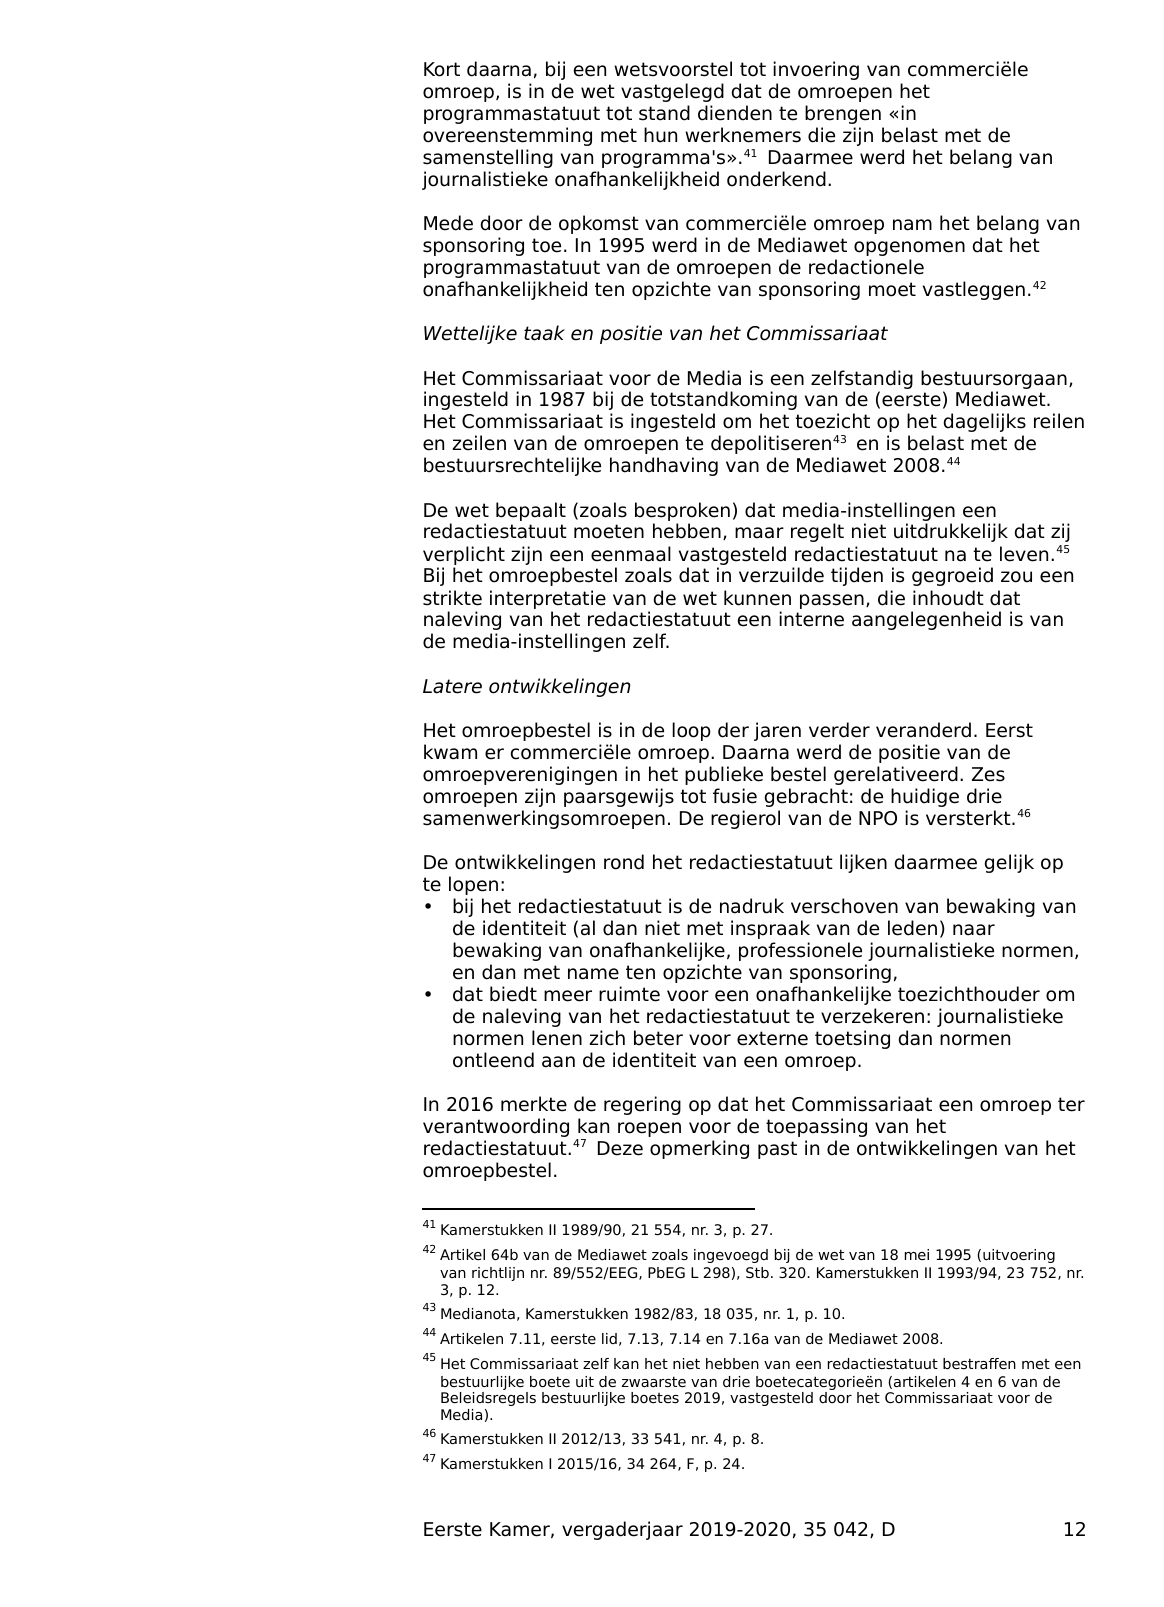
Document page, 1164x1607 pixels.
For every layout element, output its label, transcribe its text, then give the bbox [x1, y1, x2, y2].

text Mede door de opkomst van commerciële omroep nam het belang van sponsoring toe. In 1995 werd in de Mediawet opgenomen dat het programmastatuut van de omroepen de redactionele onafhankelijkheid ten opzichte van sponsoring moet vastleggen. [422, 213, 1087, 301]
text Het Commissariaat voor de Media is een zelfstandig bestuursorgaan, ingesteld in 1987 bij de totstandkoming van de (eerste) Mediawet. Het Commissariaat is ingesteld om het toezicht op het dagelijks reilen en zeilen van de omroepen te depolitiseren en is belast met de bestuursrechtelijke handhaving van de Mediawet 2008. [422, 367, 1087, 477]
text Het Commissariaat zelf kan het niet hebben van een redactiestatuut bestraffen met een bestuurlijke boete uit de zwaarste van drie boetecategorieën (artikelen 4 en 6 van de Beleidsregels bestuurlijke boetes 2019, vastgesteld door het Commissariaat voor de Media). [422, 1352, 1087, 1424]
subtitle Wettelijke taak en positie van het Commissariaat [422, 323, 1087, 345]
text Artikel 64b van de Mediawet zoals ingevoegd bij de wet van 18 mei 1995 (uitvoering van richtlijn nr. 89/552/EEG, PbEG L 298), Stb. 320. Kamerstukken II 1993/94, 23 752, nr. 3, p. 12. [422, 1243, 1087, 1299]
text De ontwikkelingen rond het redactiestatuut lijken daarmee gelijk op te lopen: [422, 852, 1087, 896]
text In 2016 merkte de regering op dat het Commissariaat een omroep ter verantwoording kan roepen voor de toepassing van het redactiestatuut. Deze opmerking past in de ontwikkelingen van het omroepbestel. [422, 1094, 1087, 1182]
text Kamerstukken II 2012/13, 33 541, nr. 4, p. 8. [422, 1427, 1087, 1449]
text Artikelen 7.11, eerste lid, 7.13, 7.14 en 7.16a van de Mediawet 2008. [422, 1327, 1087, 1349]
subtitle Latere ontwikkelingen [422, 676, 1087, 697]
text • dat biedt meer ruimte voor een onafhankelijke toezichthouder om de naleving van het redactiestatuut te verzekeren: journalistieke normen lenen zich beter voor externe toetsing dan normen ontleend aan de identiteit van een omroep. [422, 984, 1087, 1072]
text Het omroepbestel is in de loop der jaren verder veranderd. Eerst kwam er commerciële omroep. Daarna werd de positie van de omroepverenigingen in het publieke bestel gerelativeerd. Zes omroepen zijn paarsgewijs tot fusie gebracht: de huidige drie samenwerkingsomroepen. De regierol van de NPO is versterkt. [422, 720, 1087, 829]
text Kamerstukken I 2015/16, 34 264, F, p. 24. [422, 1452, 1087, 1474]
text De wet bepaalt (zoals besproken) dat media-instellingen een redactiestatuut moeten hebben, maar regelt niet uitdrukkelijk dat zij verplicht zijn een eenmaal vastgesteld redactiestatuut na te leven. Bij het omroepbestel zoals dat in verzuilde tijden is gegroeid zou een strikte interpretatie van de wet kunnen passen, die inhoudt dat naleving van het redactiestatuut een interne aangelegenheid is van de media-instellingen zelf. [422, 499, 1087, 653]
text Kamerstukken II 1989/90, 21 554, nr. 3, p. 27. [422, 1218, 1087, 1240]
text Medianota, Kamerstukken 1982/83, 18 035, nr. 1, p. 10. [422, 1302, 1087, 1324]
text Kort daarna, bij een wetsvoorstel tot invoering van commerciële omroep, is in de wet vastgelegd dat de omroepen het programmastatuut tot stand dienden te brengen «in overeenstemming met hun werknemers die zijn belast met de samenstelling van programma's». Daarmee werd het belang van journalistieke onafhankelijkheid onderkend. [422, 59, 1087, 191]
text • bij het redactiestatuut is de nadruk verschoven van bewaking van de identiteit (al dan niet met inspraak van de leden) naar bewaking van onafhankelijke, professionele journalistieke normen, en dan met name ten opzichte van sponsoring, [422, 896, 1087, 984]
